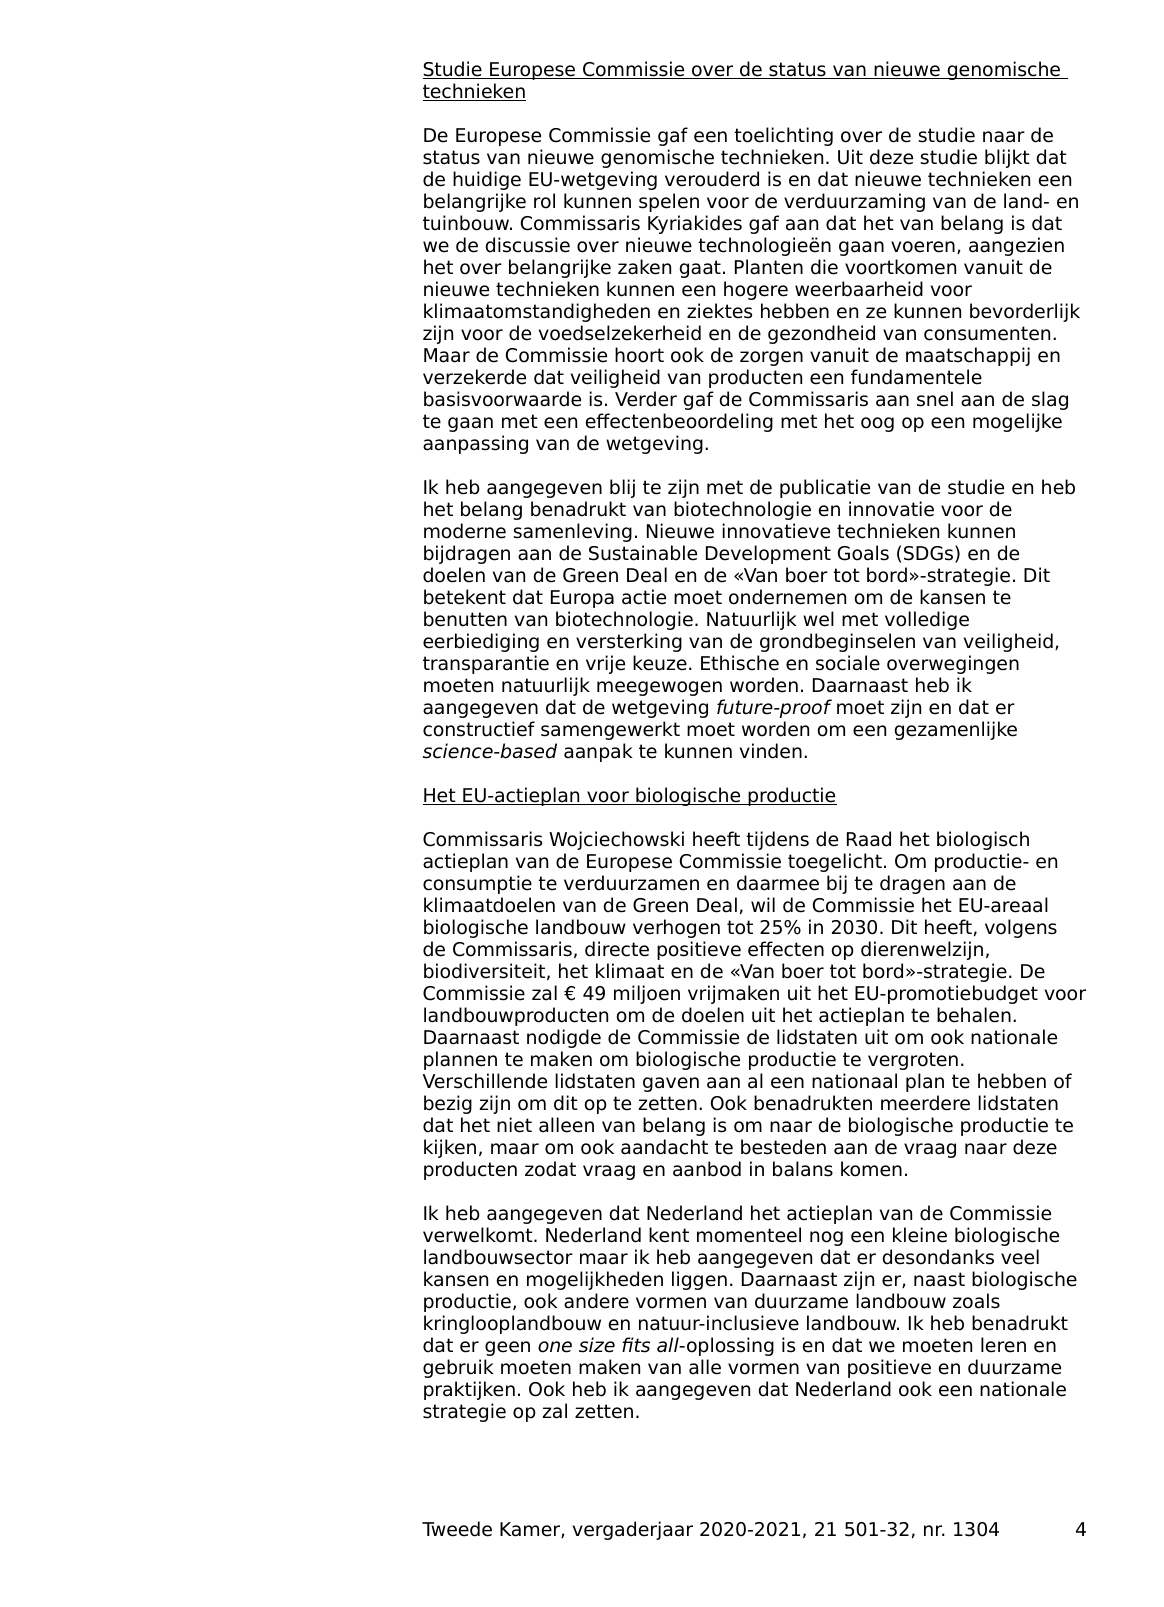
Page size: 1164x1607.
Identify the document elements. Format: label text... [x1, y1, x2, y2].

text De Europese Commissie gaf een toelichting over de studie naar de status van nieuwe genomische technieken. Uit deze studie blijkt dat de huidige EU-wetgeving verouderd is en dat nieuwe technieken een belangrijke rol kunnen spelen voor de verduurzaming van de land- en tuinbouw. Commissaris Kyriakides gaf aan dat het van belang is dat we de discussie over nieuwe technologieën gaan voeren, aangezien het over belangrijke zaken gaat. Planten die voortkomen vanuit de nieuwe technieken kunnen een hogere weerbaarheid voor klimaatomstandigheden en ziektes hebben en ze kunnen bevorderlijk zijn voor de voedselzekerheid en de gezondheid van consumenten. Maar de Commissie hoort ook de zorgen vanuit de maatschappij en verzekerde dat veiligheid van producten een fundamentele basisvoorwaarde is. Verder gaf de Commissaris aan snel aan de slag te gaan met een effectenbeoordeling met het oog op een mogelijke aanpassing van de wetgeving. [422, 125, 1087, 455]
subtitle Het EU-actieplan voor biologische productie [422, 785, 1087, 807]
text Verschillende lidstaten gaven aan al een nationaal plan te hebben of bezig zijn om dit op te zetten. Ook benadrukten meerdere lidstaten dat het niet alleen van belang is om naar de biologische productie te kijken, maar om ook aandacht te besteden aan de vraag naar deze producten zodat vraag en aanbod in balans komen. [422, 1071, 1087, 1181]
text Commissaris Wojciechowski heeft tijdens de Raad het biologisch actieplan van de Europese Commissie toegelicht. Om productie- en consumptie te verduurzamen en daarmee bij te dragen aan de klimaatdoelen van de Green Deal, wil de Commissie het EU-areaal biologische landbouw verhogen tot 25% in 2030. Dit heeft, volgens de Commissaris, directe positieve effecten op dierenwelzijn, biodiversiteit, het klimaat en de «Van boer tot bord»-strategie. De Commissie zal € 49 miljoen vrijmaken uit het EU-promotiebudget voor landbouwproducten om de doelen uit het actieplan te behalen. Daarnaast nodigde de Commissie de lidstaten uit om ook nationale plannen te maken om biologische productie te vergroten. [422, 829, 1087, 1071]
text Ik heb aangegeven dat Nederland het actieplan van de Commissie verwelkomt. Nederland kent momenteel nog een kleine biologische landbouwsector maar ik heb aangegeven dat er desondanks veel kansen en mogelijkheden liggen. Daarnaast zijn er, naast biologische productie, ook andere vormen van duurzame landbouw zoals kringlooplandbouw en natuur-inclusieve landbouw. Ik heb benadrukt dat er geen one size fits all-oplossing is en dat we moeten leren en gebruik moeten maken van alle vormen van positieve en duurzame praktijken. Ook heb ik aangegeven dat Nederland ook een nationale strategie op zal zetten. [422, 1203, 1087, 1423]
subtitle Studie Europese Commissie over de status van nieuwe genomische technieken [422, 59, 1087, 103]
text Ik heb aangegeven blij te zijn met de publicatie van de studie en heb het belang benadrukt van biotechnologie en innovatie voor de moderne samenleving. Nieuwe innovatieve technieken kunnen bijdragen aan de Sustainable Development Goals (SDGs) en de doelen van de Green Deal en de «Van boer tot bord»-strategie. Dit betekent dat Europa actie moet ondernemen om de kansen te benutten van biotechnologie. Natuurlijk wel met volledige eerbiediging en versterking van de grondbeginselen van veiligheid, transparantie en vrije keuze. Ethische en sociale overwegingen moeten natuurlijk meegewogen worden. Daarnaast heb ik aangegeven dat de wetgeving future-proof moet zijn en dat er constructief samengewerkt moet worden om een gezamenlijke science-based aanpak te kunnen vinden. [422, 477, 1087, 763]
